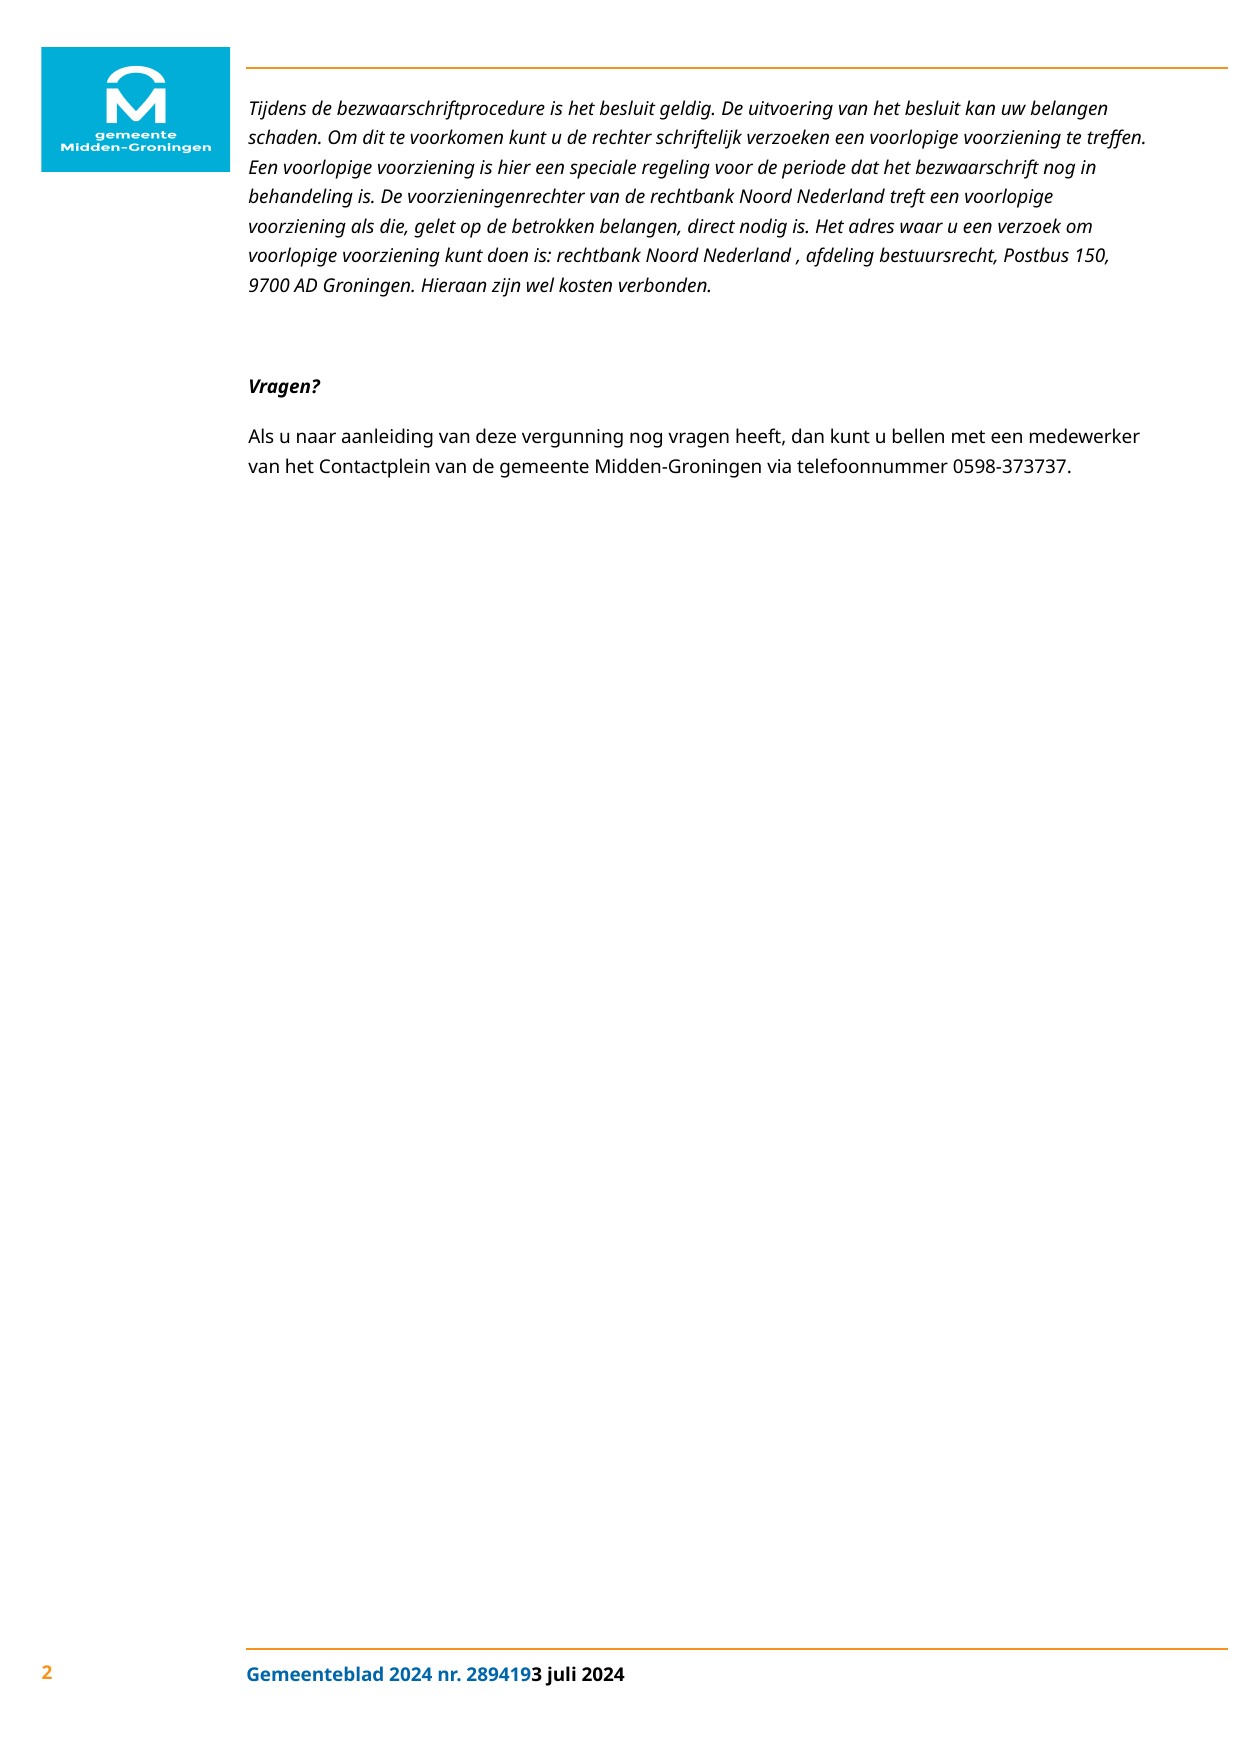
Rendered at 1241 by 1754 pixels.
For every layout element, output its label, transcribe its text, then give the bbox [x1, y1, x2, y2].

picture [108, 66, 164, 82]
text Vragen? [248, 373, 1152, 399]
picture [107, 89, 165, 122]
text Als u naar aanleiding van deze vergunning nog vragen heeft, dan kunt u bellen met een medewerker van het Contactplein van de gemeente Midden-Groningen via telefoonnummer 0598-373737. [248, 423, 1152, 479]
picture [184, 146, 190, 153]
text Tijdens de bezwaarschriftprocedure is het besluit geldig. De uitvoering van het besluit kan uw belangen schaden. Om dit te voorkomen kunt u de rechter schriftelijk verzoeken een voorlopige voorziening te treffen. Een voorlopige voorziening is hier een speciale regeling voor de periode dat het bezwaarschrift nog in behandeling is. De voorzieningenrechter van de rechtbank Noord Nederland treft een voorlopige voorziening als die, gelet op de betrokken belangen, direct nodig is. Het adres waar u een verzoek om voorlopige voorziening kunt doen is: rechtbank Noord Nederland , afdeling bestuursrecht, Postbus 150, 9700 AD Groningen. Hieraan zijn wel kosten verbonden. [248, 95, 1152, 298]
